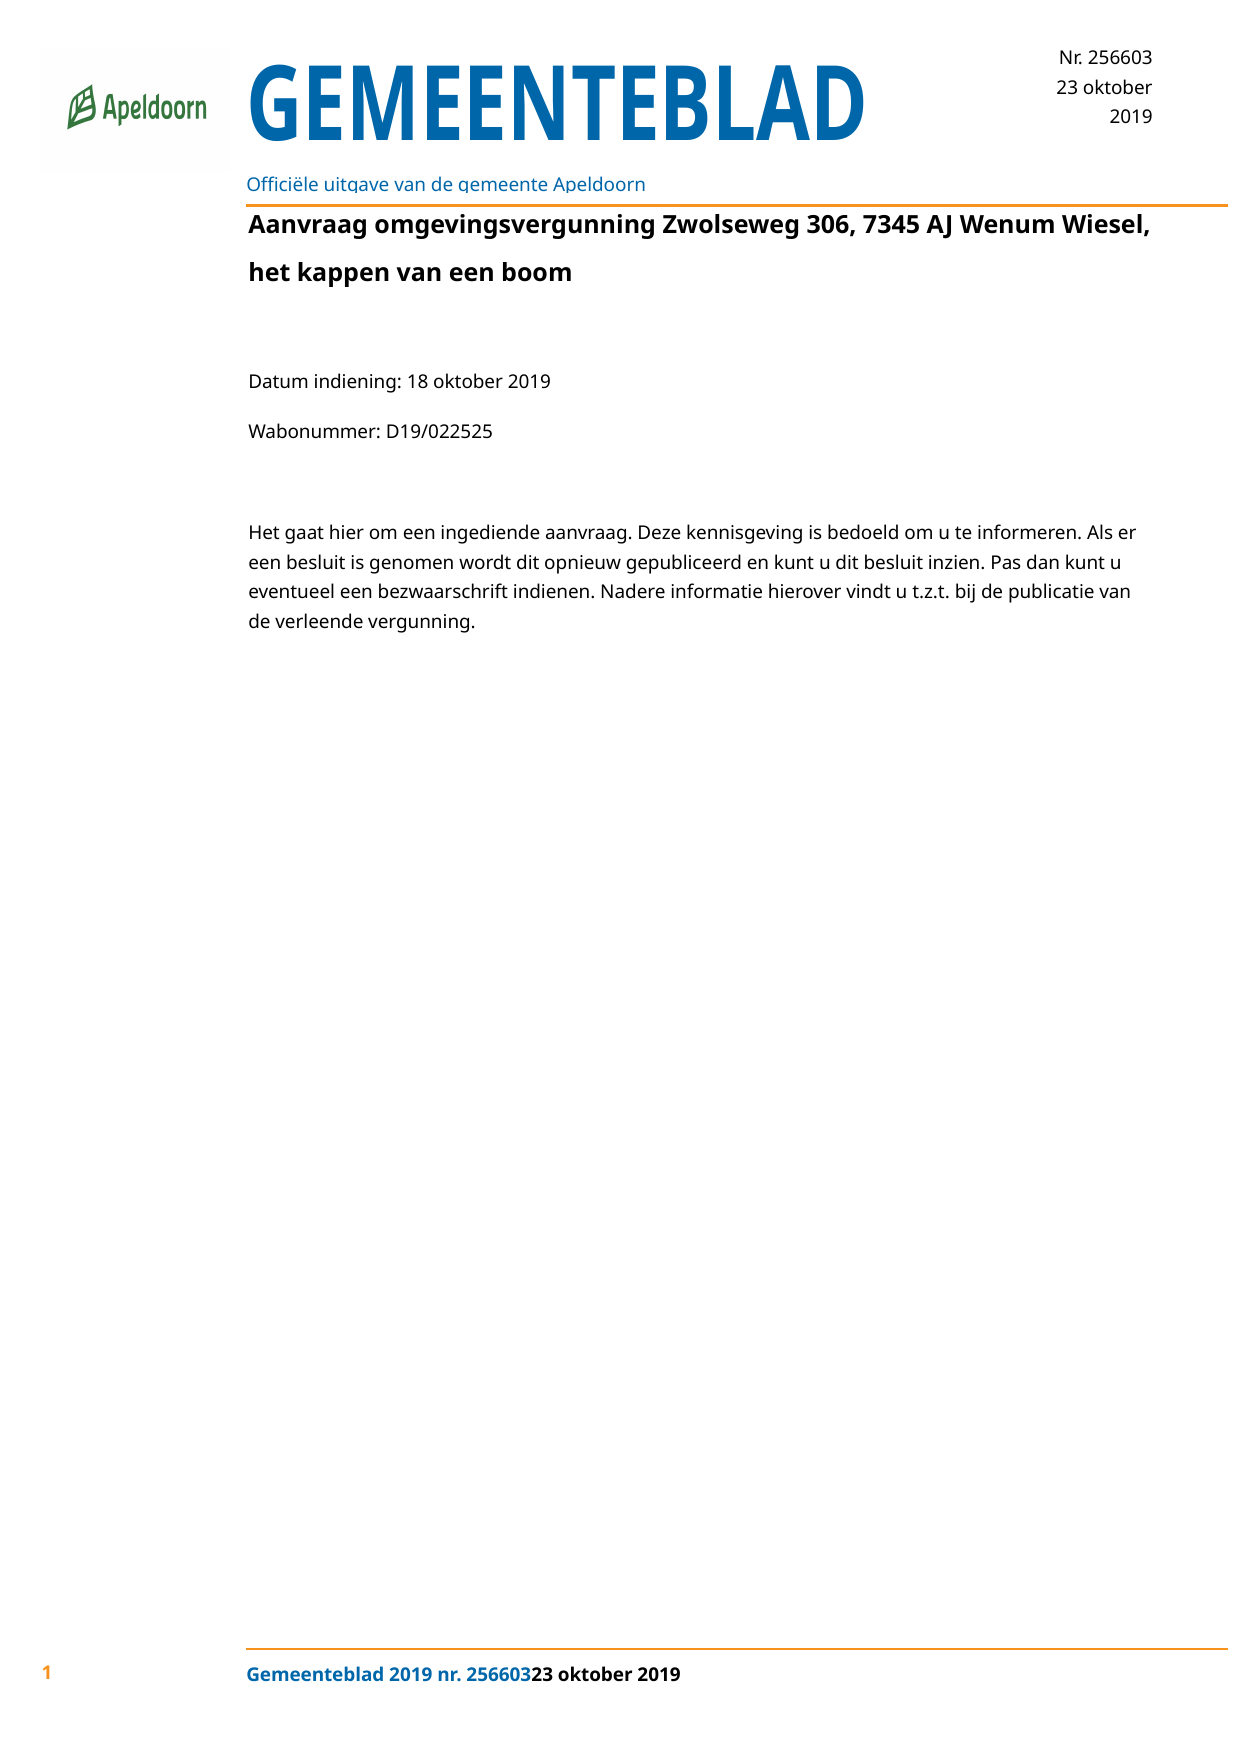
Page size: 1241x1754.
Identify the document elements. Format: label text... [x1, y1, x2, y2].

text Aanvraag omgevingsvergunning Zwolseweg 306, 7345 AJ Wenum Wiesel, het kappen van een boom [248, 207, 1152, 288]
text Wabonummer: D19/022525 [248, 419, 1152, 444]
text Het gaat hier om een ingediende aanvraag. Deze kennisgeving is bedoeld om u te informeren. Als er een besluit is genomen wordt dit opnieuw gepubliceerd en kunt u dit besluit inzien. Pas dan kunt u eventueel een bezwaarschrift indienen. Nadere informatie hierover vindt u t.z.t. bij de publicatie van de verleende vergunning. [248, 519, 1152, 634]
text Datum indiening: 18 oktober 2019 [248, 368, 1152, 394]
picture [41, 47, 231, 172]
